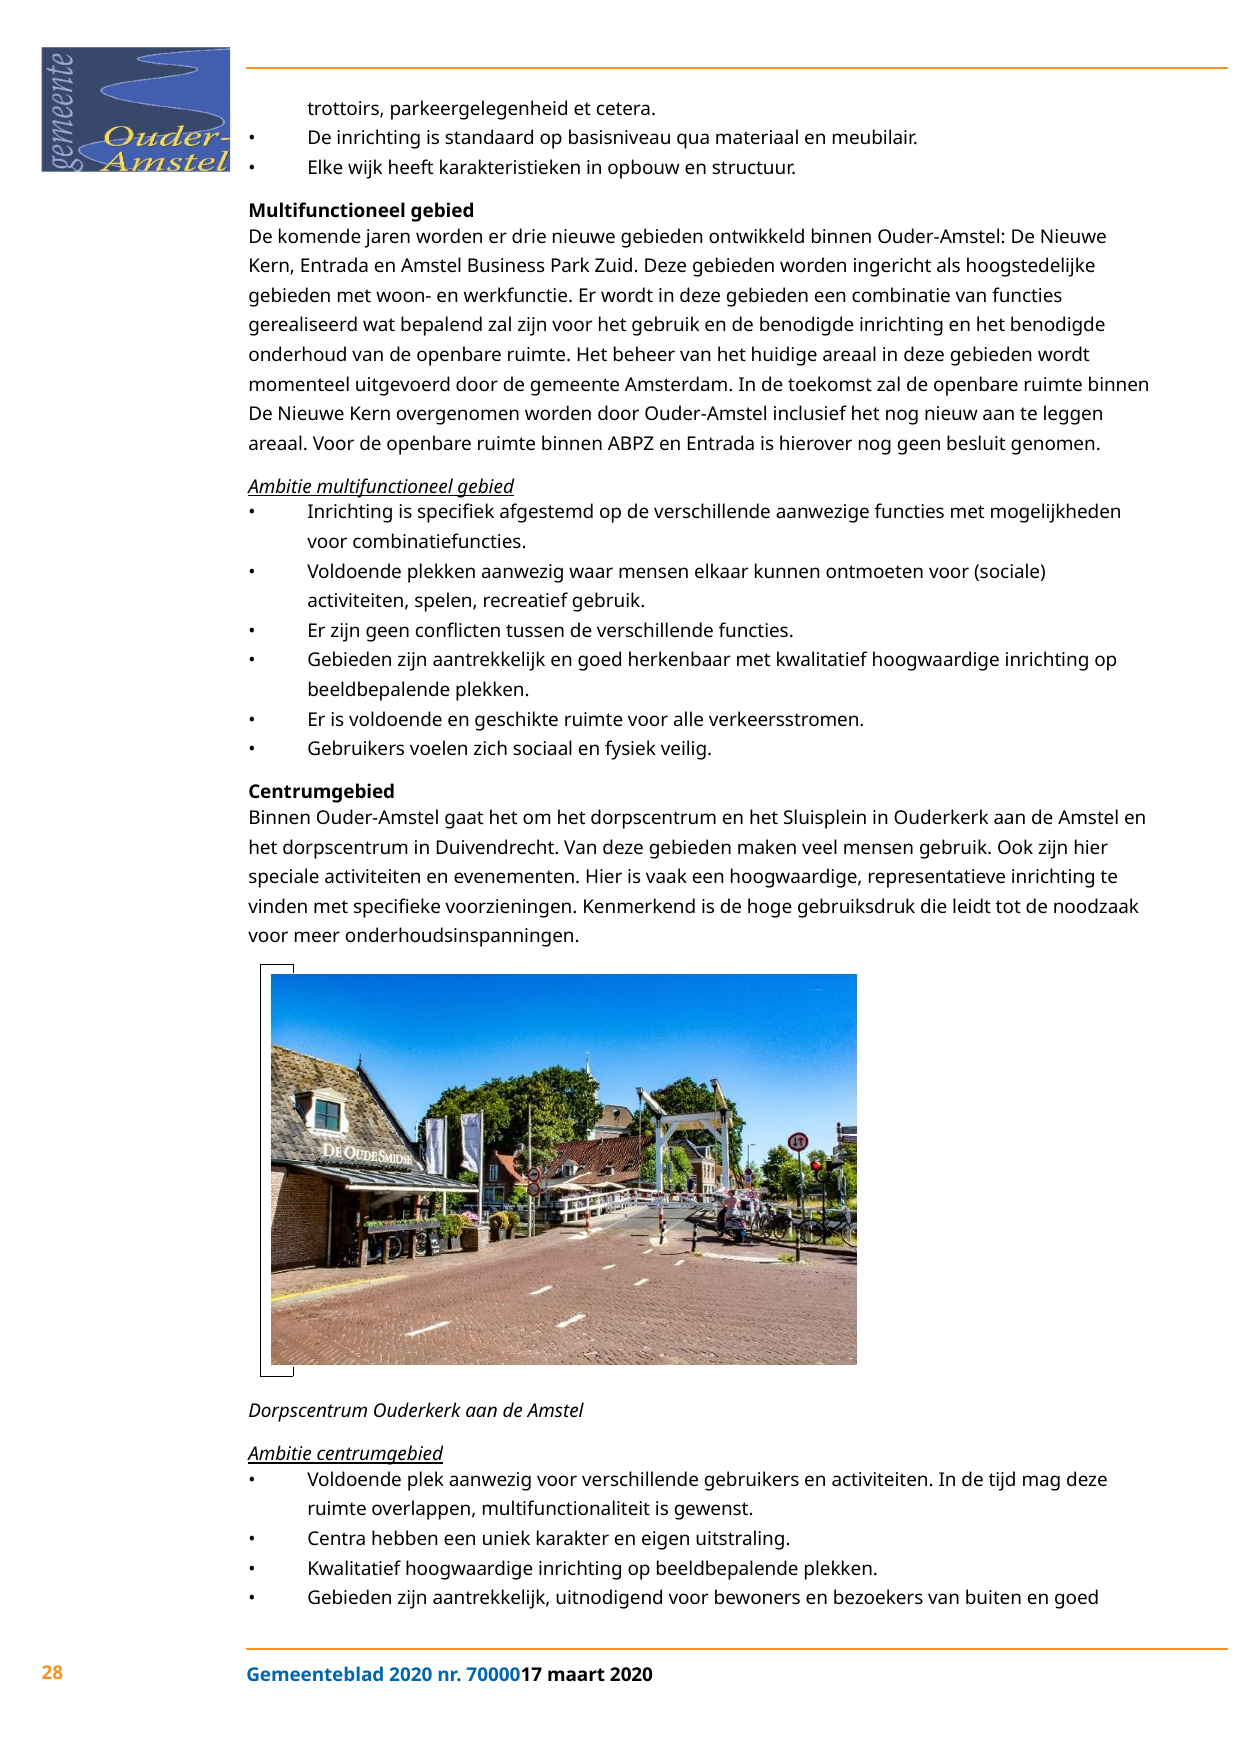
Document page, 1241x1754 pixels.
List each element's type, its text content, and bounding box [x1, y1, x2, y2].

list Voldoende plek aanwezig voor verschillende gebruikers en activiteiten. In de tijd mag deze ruimte overlappen, multifunctionaliteit is gewenst. [248, 1466, 1152, 1521]
text Centrumgebied [248, 778, 1152, 804]
list Kwalitatief hoogwaardige inrichting op beeldbepalende plekken. [248, 1555, 1152, 1581]
list Voldoende plekken aanwezig waar mensen elkaar kunnen ontmoeten voor (sociale) activiteiten, spelen, recreatief gebruik. [248, 558, 1152, 613]
list Inrichting is specifiek afgestemd op de verschillende aanwezige functies met mogelijkheden voor combinatiefuncties. [248, 499, 1152, 554]
list De inrichting is standaard op basisniveau qua materiaal en meubilair. [248, 124, 1152, 150]
picture [268, 973, 860, 1367]
list Er zijn geen conflicten tussen de verschillende functies. [248, 617, 1152, 643]
list trottoirs, parkeergelegenheid et cetera. [248, 95, 1152, 121]
text Ambitie centrumgebied [248, 1440, 1152, 1466]
text Dorpscentrum Ouderkerk aan de Amstel [248, 1397, 1152, 1423]
text Ambitie multifunctioneel gebied [248, 473, 1152, 499]
text Multifunctioneel gebied [248, 197, 1152, 223]
list Gebieden zijn aantrekkelijk en goed herkenbaar met kwalitatief hoogwaardige inrichting op beeldbepalende plekken. [248, 647, 1152, 702]
list Elke wijk heeft karakteristieken in opbouw en structuur. [248, 154, 1152, 180]
text Binnen Ouder-Amstel gaat het om het dorpscentrum en het Sluisplein in Ouderkerk aan de Amstel en het dorpscentrum in Duivendrecht. Van deze gebieden maken veel mensen gebruik. Ook zijn hier speciale activiteiten en evenementen. Hier is vaak een hoogwaardige, representatieve inrichting te vinden met specifieke voorzieningen. Kenmerkend is de hoge gebruiksdruk die leidt tot de noodzaak voor meer onderhoudsinspanningen. [248, 804, 1152, 948]
picture [41, 47, 231, 172]
list Er is voldoende en geschikte ruimte voor alle verkeersstromen. [248, 706, 1152, 732]
list Gebieden zijn aantrekkelijk, uitnodigend voor bewoners en bezoekers van buiten en goed [248, 1584, 1152, 1610]
list Centra hebben een uniek karakter en eigen uitstraling. [248, 1525, 1152, 1551]
list Gebruikers voelen zich sociaal en fysiek veilig. [248, 735, 1152, 761]
text De komende jaren worden er drie nieuwe gebieden ontwikkeld binnen Ouder-Amstel: De Nieuwe Kern, Entrada en Amstel Business Park Zuid. Deze gebieden worden ingericht als hoogstedelijke gebieden met woon- en werkfunctie. Er wordt in deze gebieden een combinatie van functies gerealiseerd wat bepalend zal zijn voor het gebruik en de benodigde inrichting en het benodigde onderhoud van de openbare ruimte. Het beheer van het huidige areaal in deze gebieden wordt momenteel uitgevoerd door de gemeente Amsterdam. In de toekomst zal de openbare ruimte binnen De Nieuwe Kern overgenomen worden door Ouder-Amstel inclusief het nog nieuw aan te leggen areaal. Voor de openbare ruimte binnen ABPZ en Entrada is hierover nog geen besluit genomen. [248, 223, 1152, 456]
